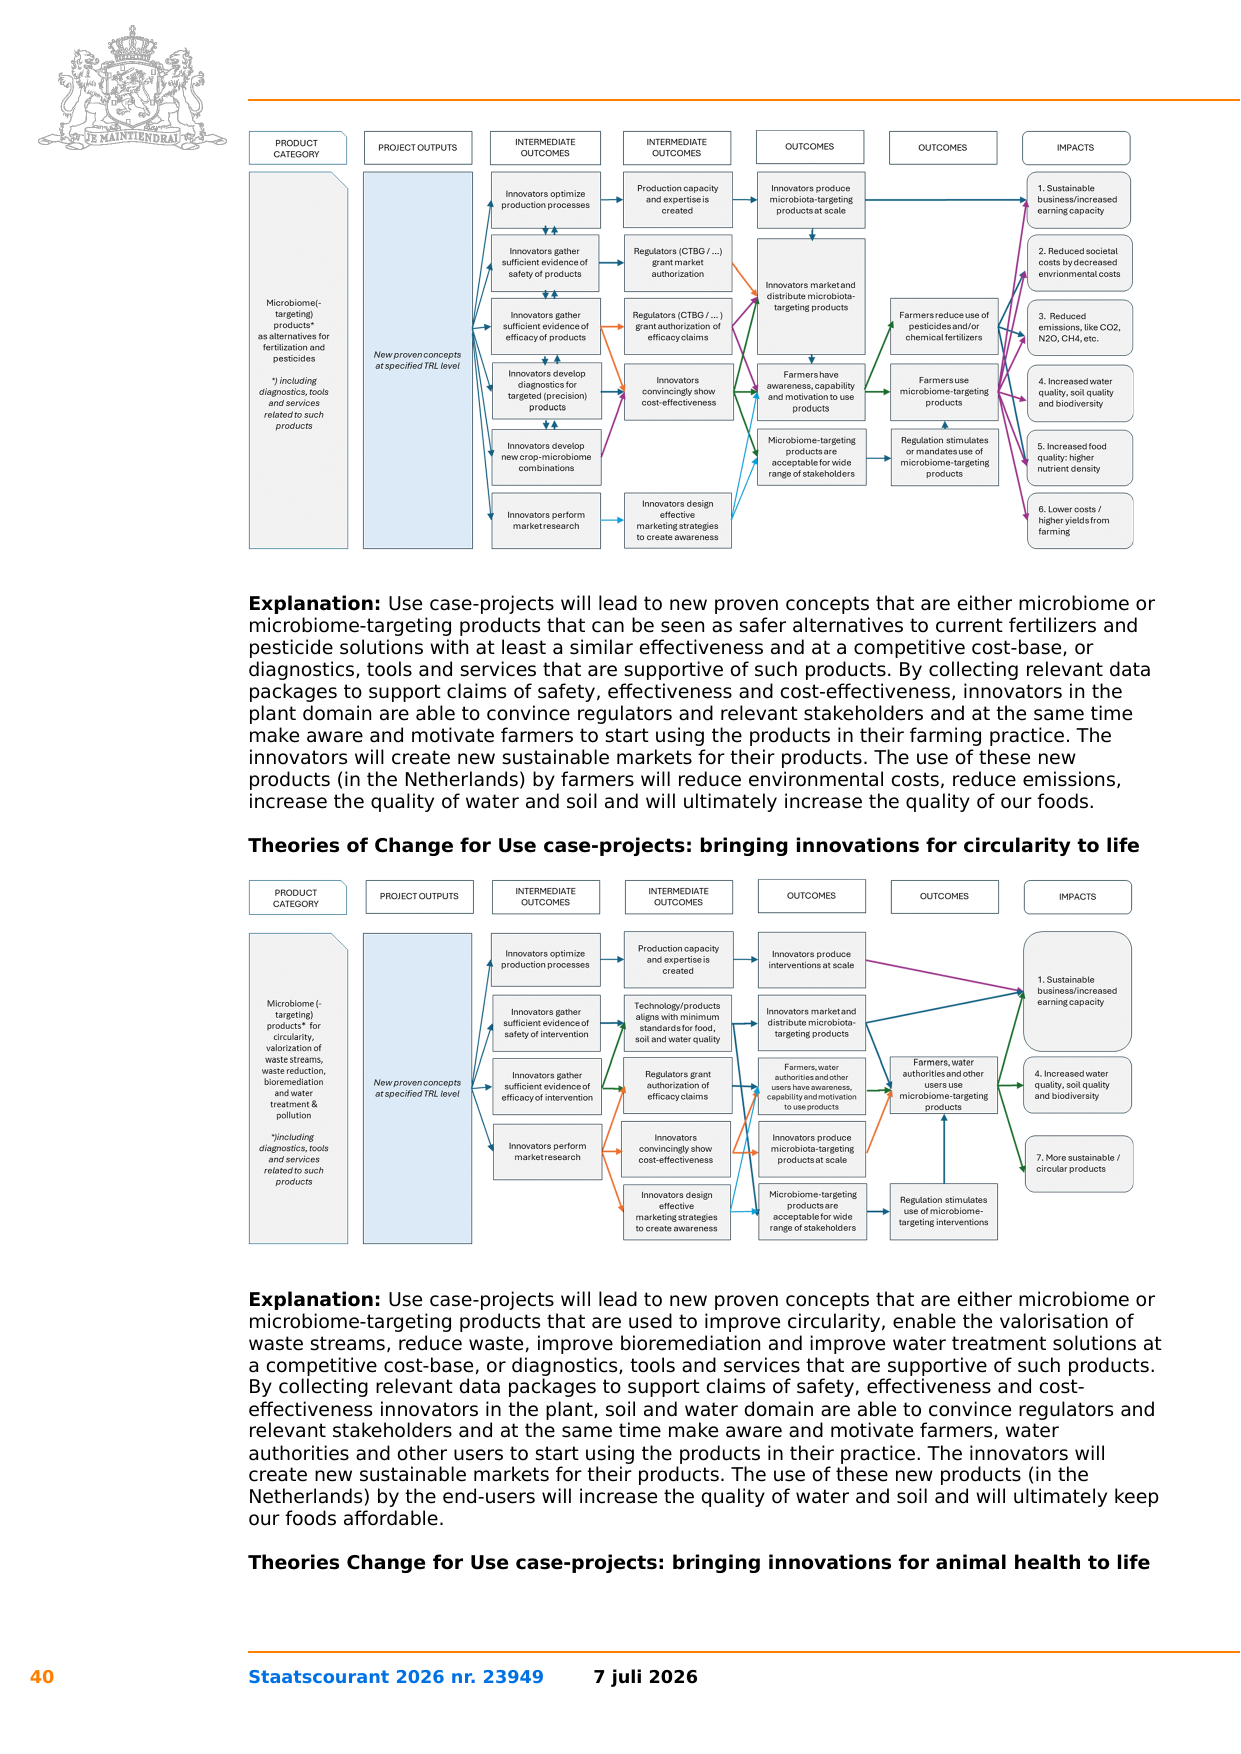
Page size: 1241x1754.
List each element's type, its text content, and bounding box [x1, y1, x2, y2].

picture [38, 25, 227, 150]
text Explanation: Use case-projects will lead to new proven concepts that are either microbiome or microbiome-targeting products that are used to improve circularity, enable the valorisation of waste streams, reduce waste, improve bioremediation and improve water treatment solutions at a competitive cost-base, or diagnostics, tools and services that are supportive of such products. By collecting relevant data packages to support claims of safety, effectiveness and cost-effectiveness innovators in the plant, soil and water domain are able to convince regulators and relevant stakeholders and at the same time make aware and motivate farmers, water authorities and other users to start using the products in their practice. The innovators will create new sustainable markets for their products. The use of these new products (in the Netherlands) by the end-users will increase the quality of water and soil and will ultimately keep our foods affordable. [248, 1288, 1163, 1530]
picture [248, 130, 1134, 550]
subtitle Theories Change for Use case-projects: bringing innovations for animal health to life [248, 1552, 1163, 1574]
text Explanation: Use case-projects will lead to new proven concepts that are either microbiome or microbiome-targeting products that can be seen as safer alternatives to current fertilizers and pesticide solutions with at least a similar effectiveness and at a competitive cost-base, or diagnostics, tools and services that are supportive of such products. By collecting relevant data packages to support claims of safety, effectiveness and cost-effectiveness, innovators in the plant domain are able to convince regulators and relevant stakeholders and at the same time make aware and motivate farmers to start using the products in their farming practice. The innovators will create new sustainable markets for their products. The use of these new products (in the Netherlands) by farmers will reduce environmental costs, reduce emissions, increase the quality of water and soil and will ultimately increase the quality of our foods. [248, 593, 1163, 813]
subtitle Theories of Change for Use case-projects: bringing innovations for circularity to life [248, 835, 1163, 857]
picture [248, 878, 1134, 1245]
